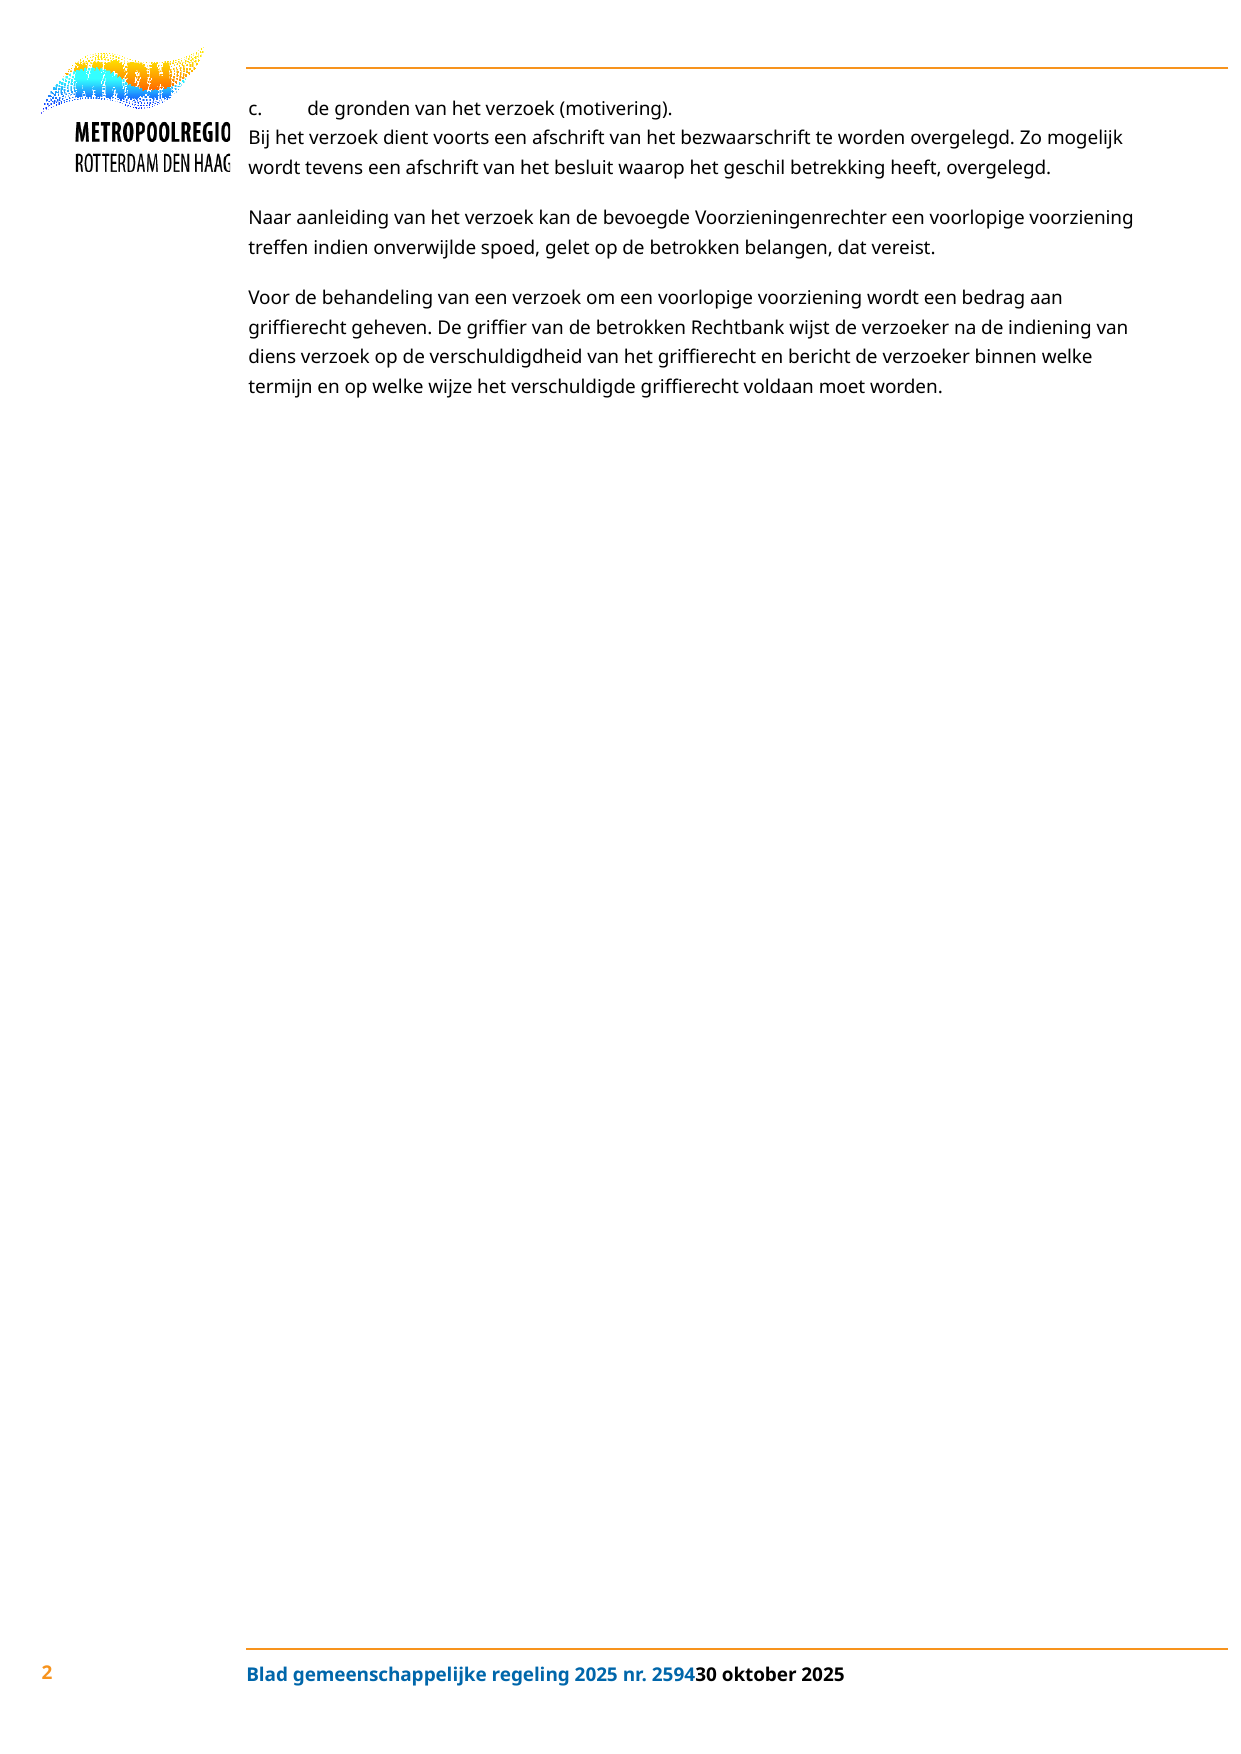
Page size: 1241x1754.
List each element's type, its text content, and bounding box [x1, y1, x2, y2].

text Bij het verzoek dient voorts een afschrift van het bezwaarschrift te worden overgelegd. Zo mogelijk wordt tevens een afschrift van het besluit waarop het geschil betrekking heeft, overgelegd. [248, 124, 1152, 180]
list de gronden van het verzoek (motivering). [248, 95, 1152, 121]
text Voor de behandeling van een verzoek om een voorlopige voorziening wordt een bedrag aan griffierecht geheven. De griffier van de betrokken Rechtbank wijst de verzoeker na de indiening van diens verzoek op de verschuldigdheid van het griffierecht en bericht de verzoeker binnen welke termijn en op welke wijze het verschuldigde griffierecht voldaan moet worden. [248, 284, 1152, 399]
picture [41, 47, 231, 172]
text Naar aanleiding van het verzoek kan de bevoegde Voorzieningenrechter een voorlopige voorziening treffen indien onverwijlde spoed, gelet op de betrokken belangen, dat vereist. [248, 204, 1152, 260]
